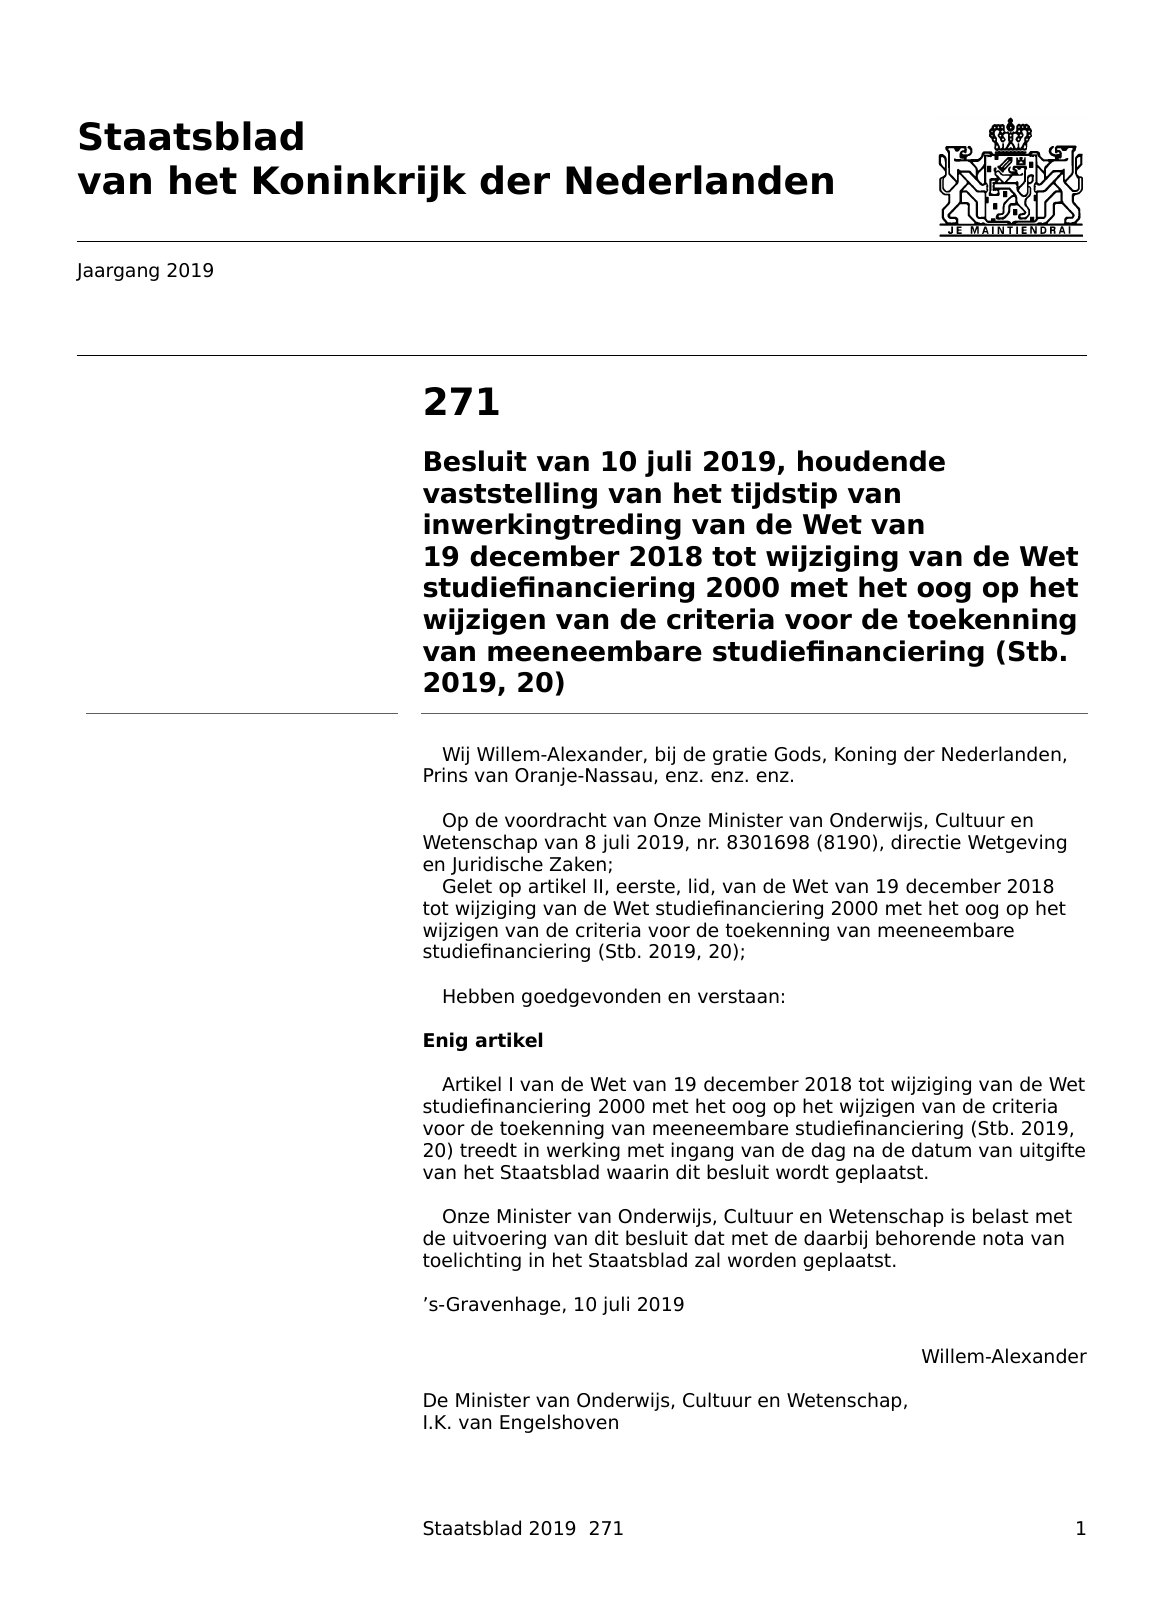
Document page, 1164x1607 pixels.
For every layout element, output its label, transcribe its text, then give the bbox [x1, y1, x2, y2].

picture [936, 115, 1087, 240]
text De Minister van Onderwijs, Cultuur en Wetenschap, I.K. van Engelshoven [422, 1390, 1087, 1434]
text Artikel I van de Wet van 19 december 2018 tot wijziging van de Wet studiefinanciering 2000 met het oog op het wijzigen van de criteria voor de toekenning van meeneembare studiefinanciering (Stb. 2019, 20) treedt in werking met ingang van de dag na de datum van uitgifte van het Staatsblad waarin dit besluit wordt geplaatst. [422, 1074, 1087, 1184]
subtitle 271 [422, 381, 1087, 424]
table_header Staatsblad van het Koninkrijk der Nederlanden [77, 100, 886, 241]
text Onze Minister van Onderwijs, Cultuur en Wetenschap is belast met de uitvoering van dit besluit dat met de daarbij behorende nota van toelichting in het Staatsblad zal worden geplaatst. [422, 1206, 1087, 1272]
text Besluit van 10 juli 2019, houdende vaststelling van het tijdstip van inwerkingtreding van de Wet van 19 december 2018 tot wijziging van de Wet studiefinanciering 2000 met het oog op het wijzigen van de criteria voor de toekenning van meeneembare studiefinanciering (Stb. 2019, 20) [422, 447, 1087, 699]
table_cell Jaargang 2019 [77, 242, 1087, 355]
text Wij Willem-Alexander, bij de gratie Gods, Koning der Nederlanden, Prins van Oranje-Nassau, enz. enz. enz. [422, 743, 1087, 787]
subtitle Enig artikel [422, 1030, 1087, 1052]
text Gelet op artikel II, eerste, lid, van de Wet van 19 december 2018 tot wijziging van de Wet studiefinanciering 2000 met het oog op het wijzigen van de criteria voor de toekenning van meeneembare studiefinanciering (Stb. 2019, 20); [422, 876, 1087, 963]
text ’s-Gravenhage, 10 juli 2019 [422, 1294, 1087, 1316]
text Hebben goedgevonden en verstaan: [422, 986, 1087, 1008]
text Willem-Alexander [422, 1346, 1087, 1368]
table_header [886, 100, 1087, 241]
text Op de voordracht van Onze Minister van Onderwijs, Cultuur en Wetenschap van 8 juli 2019, nr. 8301698 (8190), directie Wetgeving en Juridische Zaken; [422, 809, 1087, 876]
